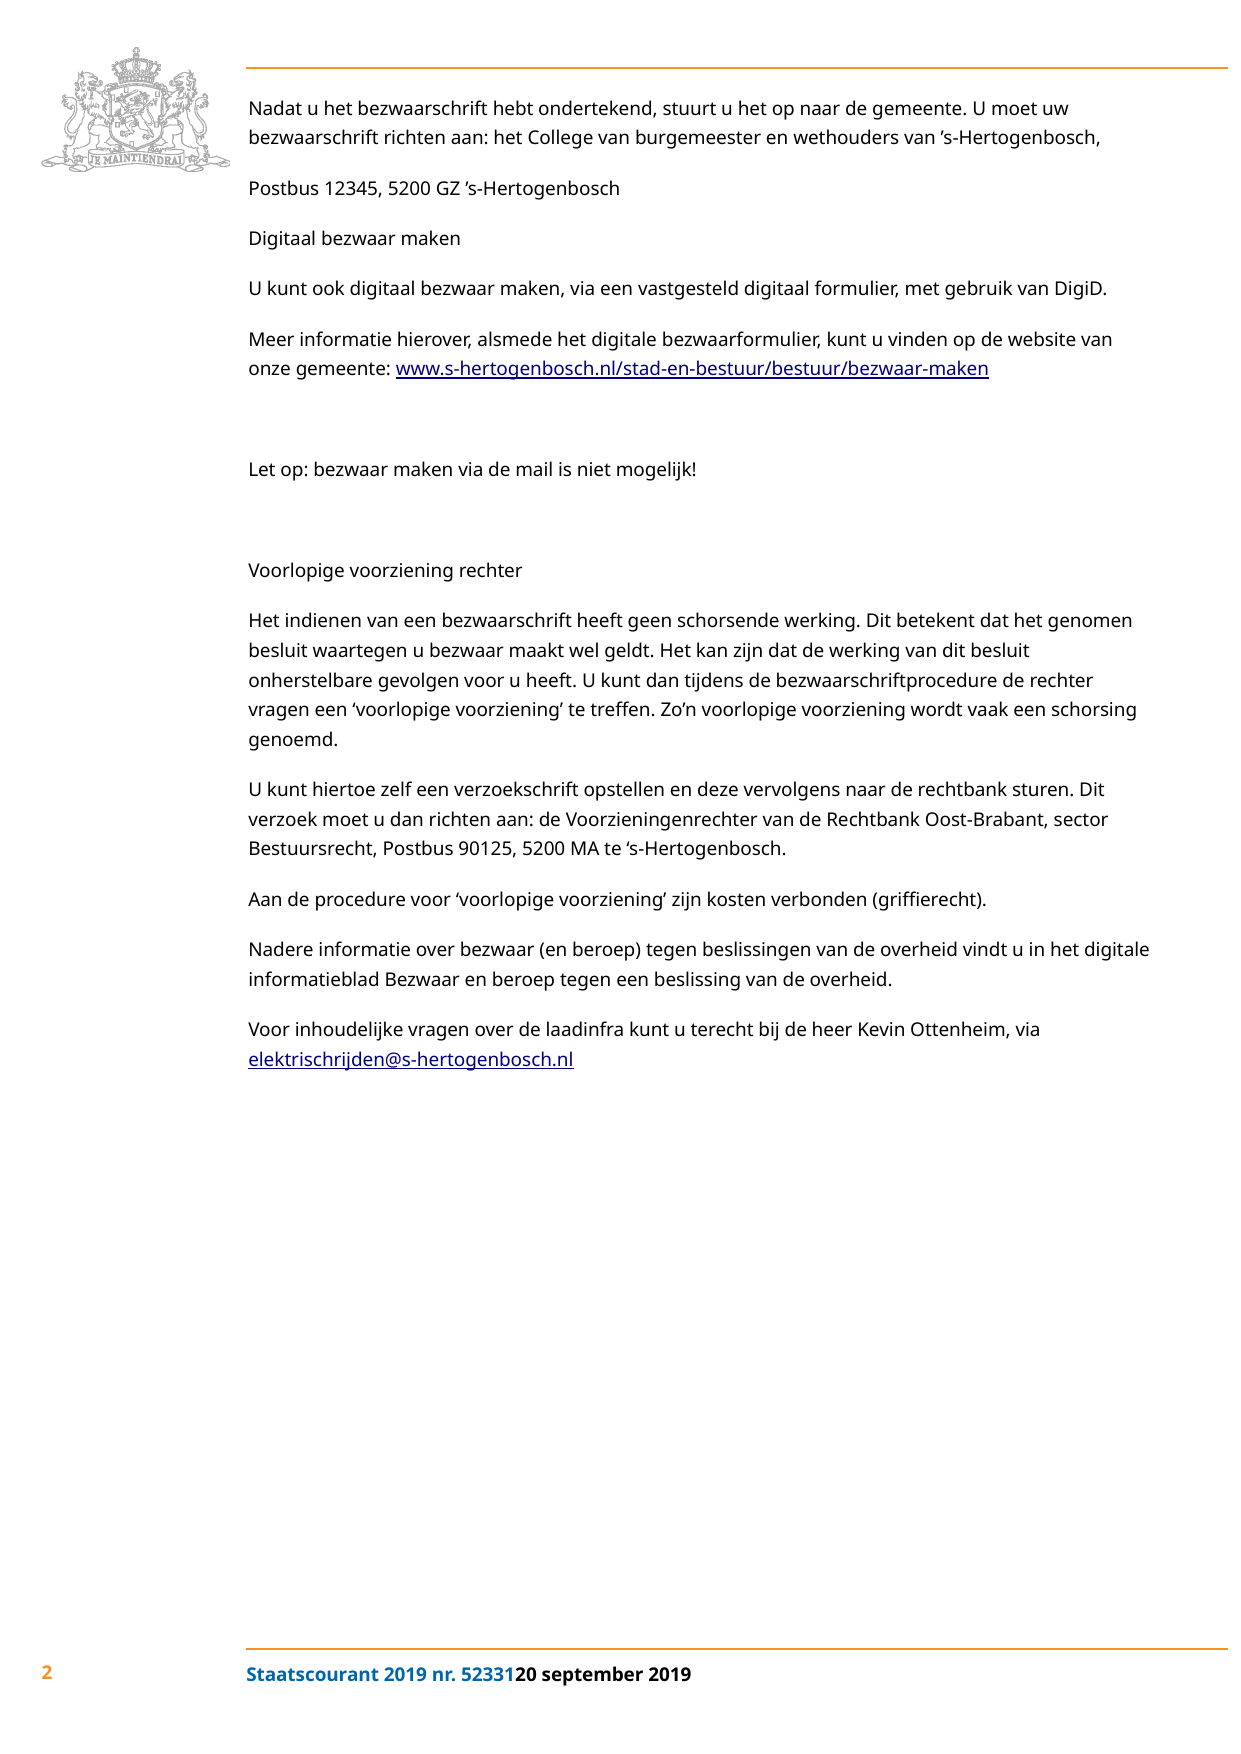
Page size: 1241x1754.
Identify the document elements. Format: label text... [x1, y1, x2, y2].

text Voorlopige voorziening rechter [248, 557, 1152, 583]
picture [41, 47, 231, 172]
text U kunt ook digitaal bezwaar maken, via een vastgesteld digitaal formulier, met gebruik van DigiD. [248, 276, 1152, 301]
text Digitaal bezwaar maken [248, 225, 1152, 251]
text Voor inhoudelijke vragen over de laadinfra kunt u terecht bij de heer Kevin Ottenheim, via elektrischrijden@s-hertogenbosch.nl [248, 1016, 1152, 1072]
text Nadat u het bezwaarschrift hebt ondertekend, stuurt u het op naar de gemeente. U moet uw bezwaarschrift richten aan: het College van burgemeester en wethouders van ’s-Hertogenbosch, [248, 95, 1152, 150]
text U kunt hiertoe zelf een verzoekschrift opstellen en deze vervolgens naar de rechtbank sturen. Dit verzoek moet u dan richten aan: de Voorzieningenrechter van de Rechtbank Oost-Brabant, sector Bestuursrecht, Postbus 90125, 5200 MA te ‘s-Hertogenbosch. [248, 776, 1152, 861]
text Let op: bezwaar maken via de mail is niet mogelijk! [248, 456, 1152, 482]
text Aan de procedure voor ‘voorlopige voorziening’ zijn kosten verbonden (griffierecht). [248, 886, 1152, 912]
text Meer informatie hierover, alsmede het digitale bezwaarformulier, kunt u vinden op de website van onze gemeente: www.s-hertogenbosch.nl/stad-en-bestuur/bestuur/bezwaar-maken [248, 326, 1152, 381]
text Nadere informatie over bezwaar (en beroep) tegen beslissingen van de overheid vindt u in het digitale informatieblad Bezwaar en beroep tegen een beslissing van de overheid. [248, 936, 1152, 992]
text Het indienen van een bezwaarschrift heeft geen schorsende werking. Dit betekent dat het genomen besluit waartegen u bezwaar maakt wel geldt. Het kan zijn dat de werking van dit besluit onherstelbare gevolgen voor u heeft. U kunt dan tijdens de bezwaarschriftprocedure de rechter vragen een ‘voorlopige voorziening’ te treffen. Zo’n voorlopige voorziening wordt vaak een schorsing genoemd. [248, 608, 1152, 752]
text Postbus 12345, 5200 GZ ’s-Hertogenbosch [248, 175, 1152, 201]
